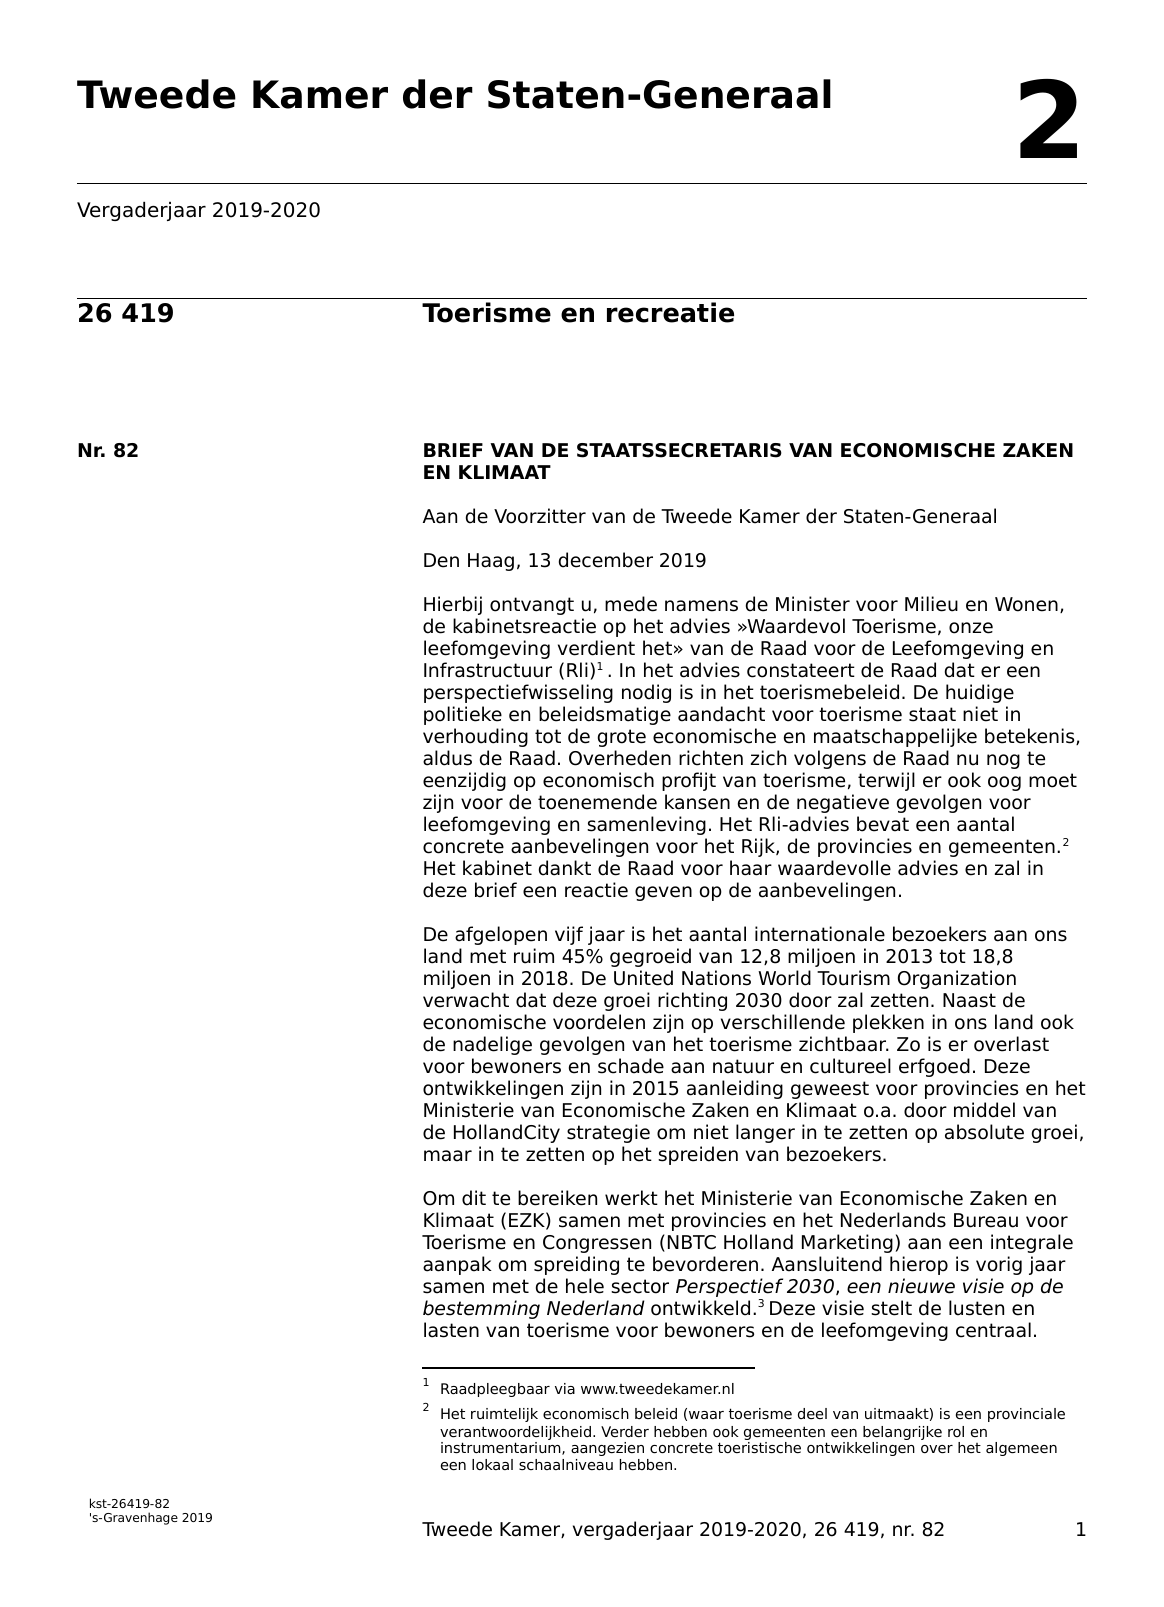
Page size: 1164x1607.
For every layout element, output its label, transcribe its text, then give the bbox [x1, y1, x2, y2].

text kst-26419-82 [88, 1497, 323, 1511]
text Den Haag, 13 december 2019 [422, 550, 1087, 572]
text Aan de Voorzitter van de Tweede Kamer der Staten-Generaal [422, 506, 1087, 528]
text 's-Gravenhage 2019 [88, 1511, 323, 1525]
subtitle 26 419 Toerisme en recreatie [77, 299, 1087, 329]
table_header Tweede Kamer der Staten-Generaal [77, 59, 886, 183]
table_header 2 [886, 59, 1087, 183]
text De afgelopen vijf jaar is het aantal internationale bezoekers aan ons land met ruim 45% gegroeid van 12,8 miljoen in 2013 tot 18,8 miljoen in 2018. De United Nations World Tourism Organization verwacht dat deze groei richting 2030 door zal zetten. Naast de economische voordelen zijn op verschillende plekken in ons land ook de nadelige gevolgen van het toerisme zichtbaar. Zo is er overlast voor bewoners en schade aan natuur en cultureel erfgoed. Deze ontwikkelingen zijn in 2015 aanleiding geweest voor provincies en het Ministerie van Economische Zaken en Klimaat o.a. door middel van de HollandCity strategie om niet langer in te zetten op absolute groei, maar in te zetten op het spreiden van bezoekers. [422, 924, 1087, 1166]
text Om dit te bereiken werkt het Ministerie van Economische Zaken en Klimaat (EZK) samen met provincies en het Nederlands Bureau voor Toerisme en Congressen (NBTC Holland Marketing) aan een integrale aanpak om spreiding te bevorderen. Aansluitend hierop is vorig jaar samen met de hele sector Perspectief 2030, een nieuwe visie op de bestemming Nederland ontwikkeld.Deze visie stelt de lusten en lasten van toerisme voor bewoners en de leefomgeving centraal. [422, 1188, 1087, 1342]
subtitle Nr. 82 BRIEF VAN DE STAATSSECRETARIS VAN ECONOMISCHE ZAKEN EN KLIMAAT [77, 440, 1087, 484]
table_cell Vergaderjaar 2019-2020 [77, 184, 1087, 298]
text Raadpleegbaar via www.tweedekamer.nl [422, 1377, 1087, 1399]
text Het ruimtelijk economisch beleid (waar toerisme deel van uitmaakt) is een provinciale verantwoordelijkheid. Verder hebben ook gemeenten een belangrijke rol en instrumentarium, aangezien concrete toeristische ontwikkelingen over het algemeen een lokaal schaalniveau hebben. [422, 1402, 1087, 1474]
text Hierbij ontvangt u, mede namens de Minister voor Milieu en Wonen, de kabinetsreactie op het advies »Waardevol Toerisme, onze leefomgeving verdient het» van de Raad voor de Leefomgeving en Infrastructuur (Rli). In het advies constateert de Raad dat er een perspectiefwisseling nodig is in het toerismebeleid. De huidige politieke en beleidsmatige aandacht voor toerisme staat niet in verhouding tot de grote economische en maatschappelijke betekenis, aldus de Raad. Overheden richten zich volgens de Raad nu nog te eenzijdig op economisch profijt van toerisme, terwijl er ook oog moet zijn voor de toenemende kansen en de negatieve gevolgen voor leefomgeving en samenleving. Het Rli-advies bevat een aantal concrete aanbevelingen voor het Rijk, de provincies en gemeenten. Het kabinet dankt de Raad voor haar waardevolle advies en zal in deze brief een reactie geven op de aanbevelingen. [422, 594, 1087, 902]
